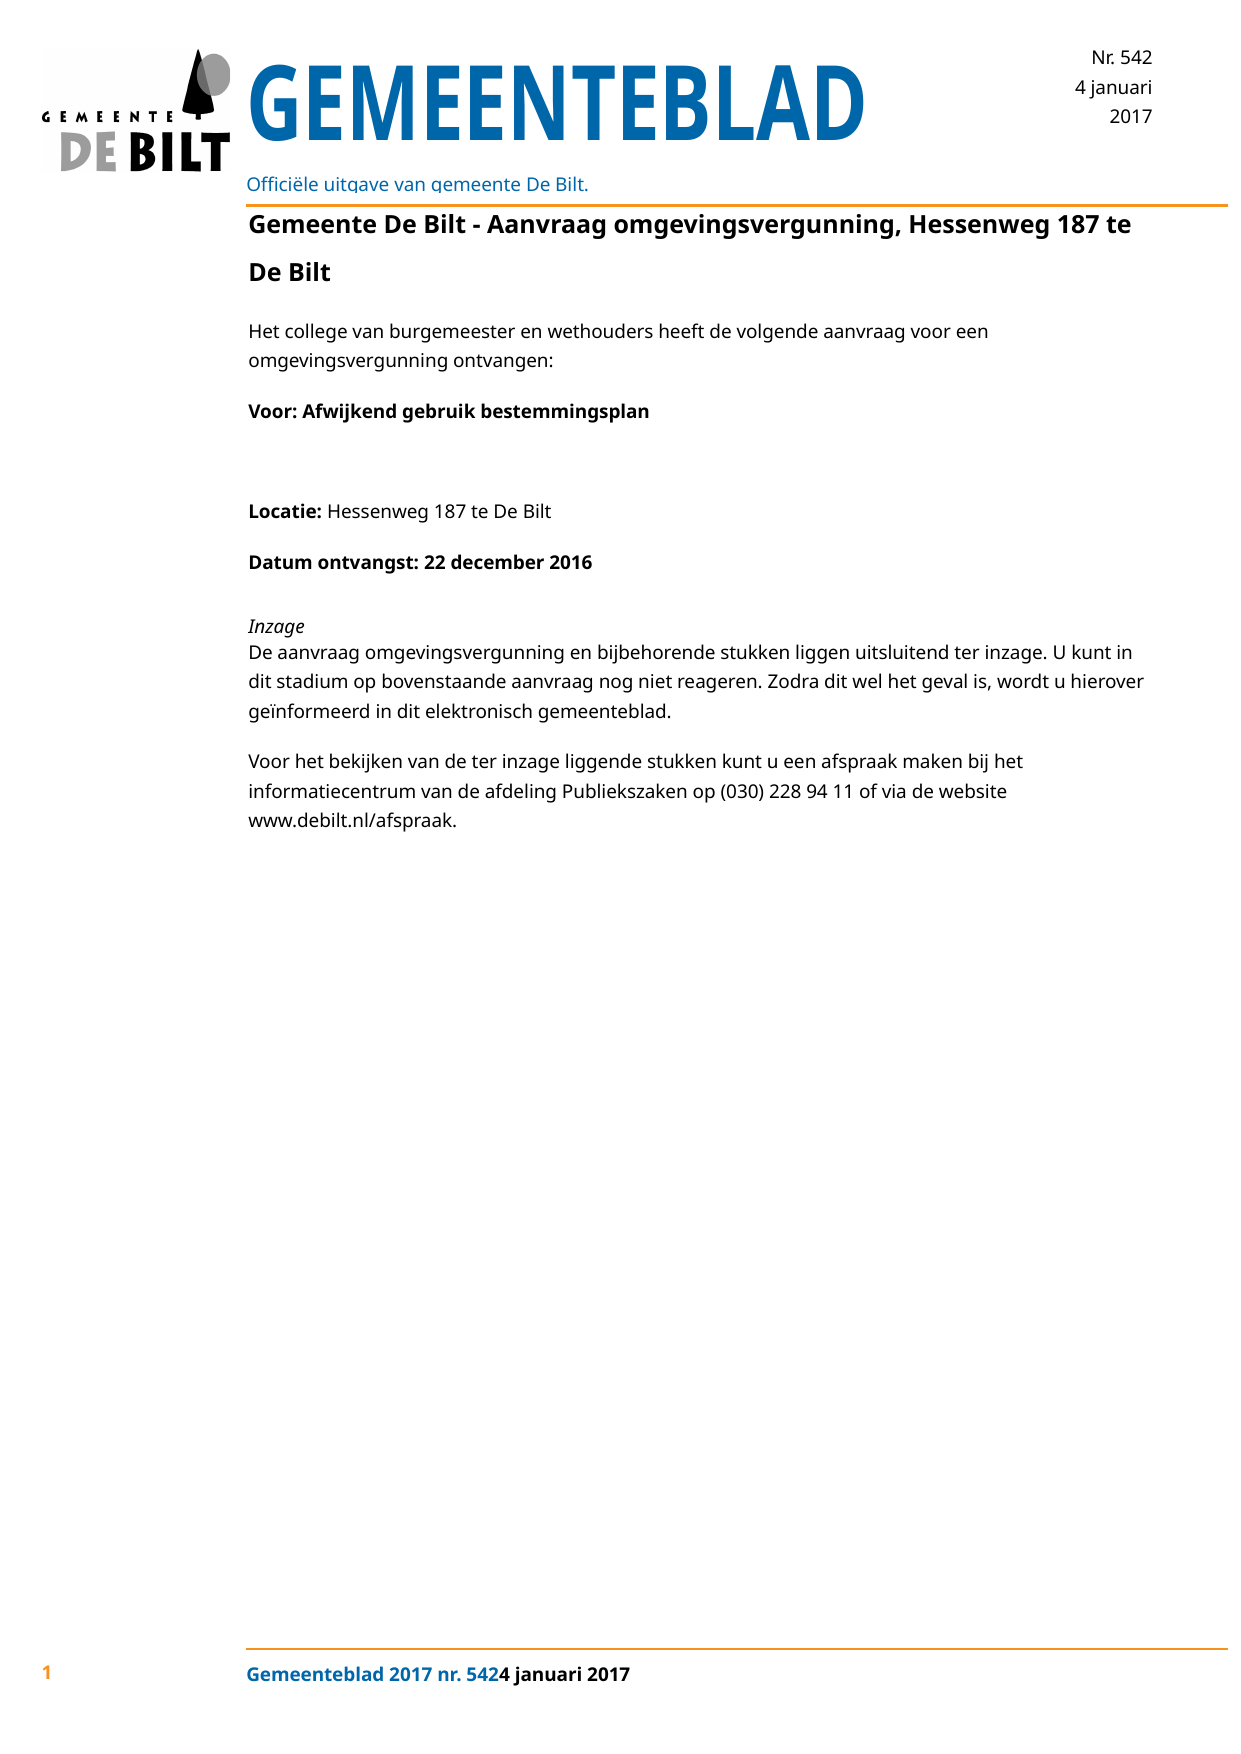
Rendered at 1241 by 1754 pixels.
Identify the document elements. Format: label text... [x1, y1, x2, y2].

text Gemeente De Bilt - Aanvraag omgevingsvergunning, Hessenweg 187 te De Bilt [248, 207, 1152, 288]
text De aanvraag omgevingsvergunning en bijbehorende stukken liggen uitsluitend ter inzage. U kunt in dit stadium op bovenstaande aanvraag nog niet reageren. Zodra dit wel het geval is, wordt u hierover geïnformeerd in dit elektronisch gemeenteblad. [248, 639, 1152, 724]
text Het college van burgemeester en wethouders heeft de volgende aanvraag voor een omgevingsvergunning ontvangen: [248, 318, 1152, 373]
text Voor: Afwijkend gebruik bestemmingsplan [248, 398, 1152, 424]
text Locatie: Hessenweg 187 te De Bilt [248, 499, 1152, 524]
text Datum ontvangst: 22 december 2016 [248, 549, 1152, 575]
text Inzage [248, 613, 1152, 639]
text Voor het bekijken van de ter inzage liggende stukken kunt u een afspraak maken bij het informatiecentrum van de afdeling Publiekszaken op (030) 228 94 11 of via de website www.debilt.nl/afspraak. [248, 748, 1152, 833]
picture [41, 47, 231, 172]
